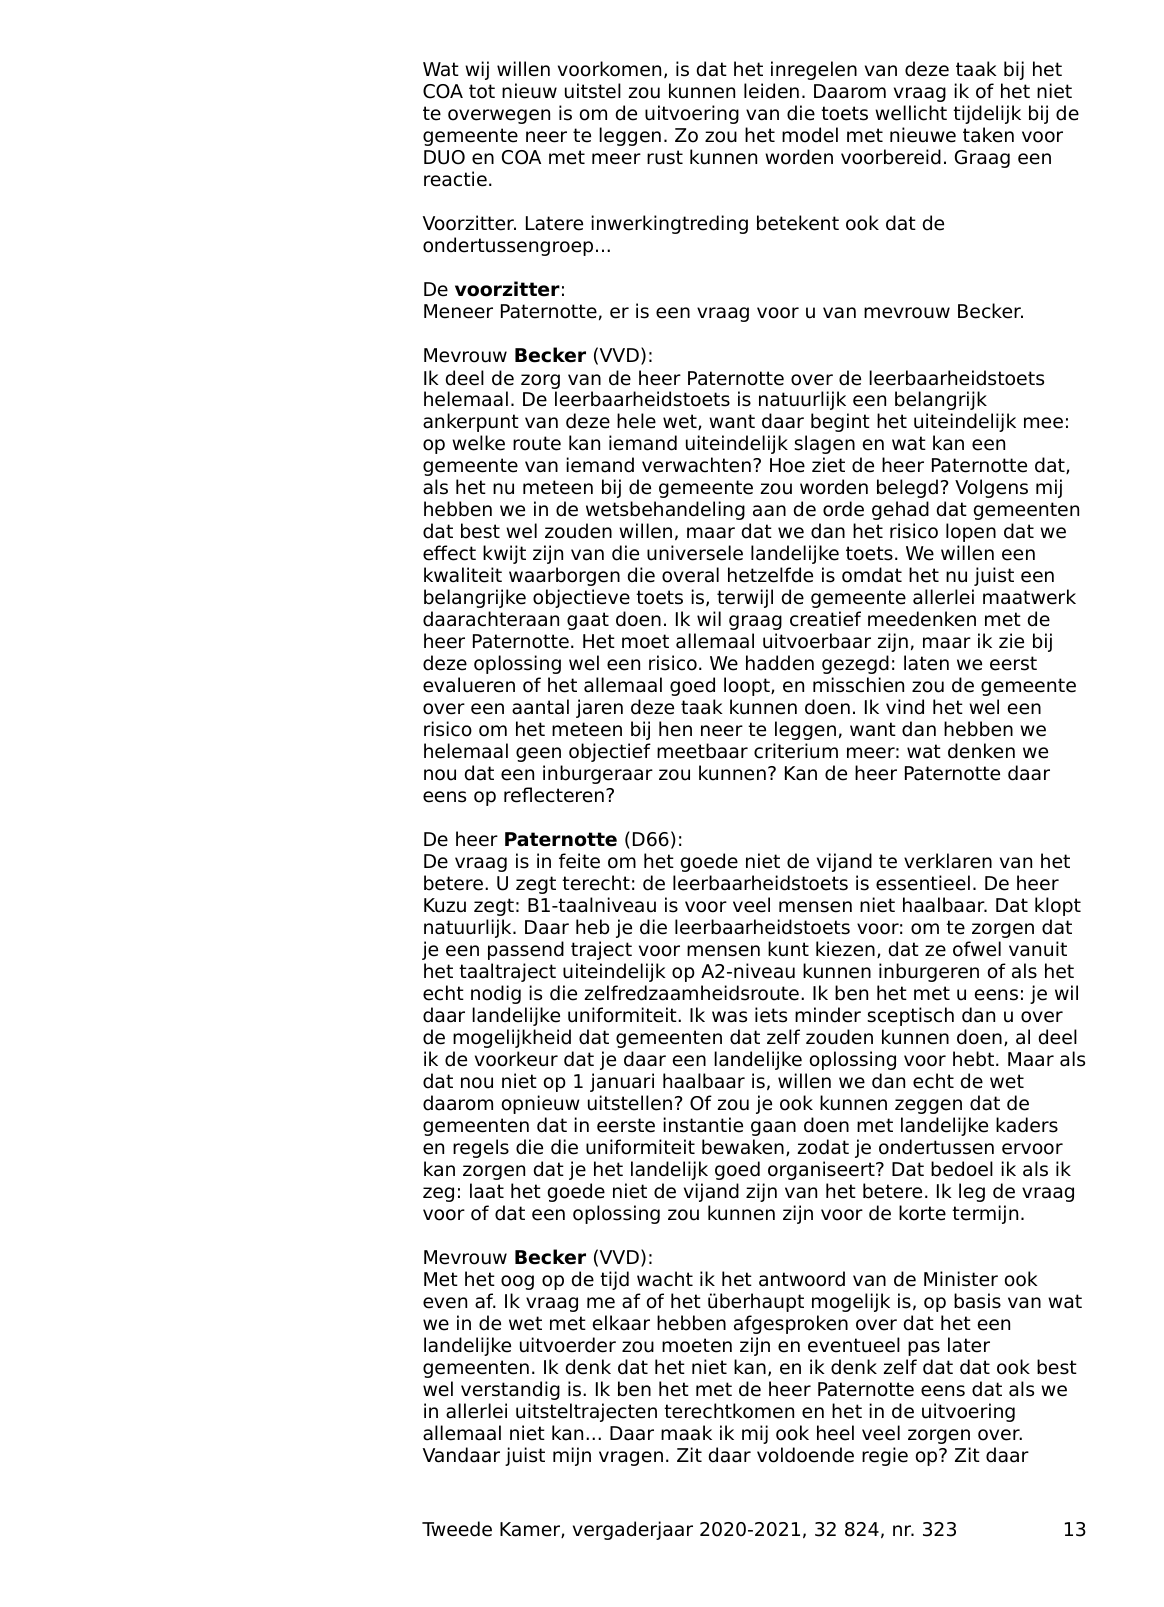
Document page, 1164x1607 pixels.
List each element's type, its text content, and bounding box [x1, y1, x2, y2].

text Ik deel de zorg van de heer Paternotte over de leerbaarheidstoets helemaal. De leerbaarheidstoets is natuurlijk een belangrijk ankerpunt van deze hele wet, want daar begint het uiteindelijk mee: op welke route kan iemand uiteindelijk slagen en wat kan een gemeente van iemand verwachten? Hoe ziet de heer Paternotte dat, als het nu meteen bij de gemeente zou worden belegd? Volgens mij hebben we in de wetsbehandeling aan de orde gehad dat gemeenten dat best wel zouden willen, maar dat we dan het risico lopen dat we effect kwijt zijn van die universele landelijke toets. We willen een kwaliteit waarborgen die overal hetzelfde is omdat het nu juist een belangrijke objectieve toets is, terwijl de gemeente allerlei maatwerk daarachteraan gaat doen. Ik wil graag creatief meedenken met de heer Paternotte. Het moet allemaal uitvoerbaar zijn, maar ik zie bij deze oplossing wel een risico. We hadden gezegd: laten we eerst evalueren of het allemaal goed loopt, en misschien zou de gemeente over een aantal jaren deze taak kunnen doen. Ik vind het wel een risico om het meteen bij hen neer te leggen, want dan hebben we helemaal geen objectief meetbaar criterium meer: wat denken we nou dat een inburgeraar zou kunnen? Kan de heer Paternotte daar eens op reflecteren? [422, 367, 1087, 807]
text Meneer Paternotte, er is een vraag voor u van mevrouw Becker. [422, 301, 1087, 323]
text Voorzitter. Latere inwerkingtreding betekent ook dat de ondertussengroep... [422, 213, 1087, 257]
text Met het oog op de tijd wacht ik het antwoord van de Minister ook even af. Ik vraag me af of het überhaupt mogelijk is, op basis van wat we in de wet met elkaar hebben afgesproken over dat het een landelijke uitvoerder zou moeten zijn en eventueel pas later gemeenten. Ik denk dat het niet kan, en ik denk zelf dat dat ook best wel verstandig is. Ik ben het met de heer Paternotte eens dat als we in allerlei uitsteltrajecten terechtkomen en het in de uitvoering allemaal niet kan... Daar maak ik mij ook heel veel zorgen over. Vandaar juist mijn vragen. Zit daar voldoende regie op? Zit daar [422, 1269, 1087, 1467]
text Mevrouw Becker (VVD): [422, 345, 1087, 367]
text De heer Paternotte (D66): [422, 829, 1087, 851]
text Wat wij willen voorkomen, is dat het inregelen van deze taak bij het COA tot nieuw uitstel zou kunnen leiden. Daarom vraag ik of het niet te overwegen is om de uitvoering van die toets wellicht tijdelijk bij de gemeente neer te leggen. Zo zou het model met nieuwe taken voor DUO en COA met meer rust kunnen worden voorbereid. Graag een reactie. [422, 59, 1087, 191]
text De vraag is in feite om het goede niet de vijand te verklaren van het betere. U zegt terecht: de leerbaarheidstoets is essentieel. De heer Kuzu zegt: B1-taalniveau is voor veel mensen niet haalbaar. Dat klopt natuurlijk. Daar heb je die leerbaarheidstoets voor: om te zorgen dat je een passend traject voor mensen kunt kiezen, dat ze ofwel vanuit het taaltraject uiteindelijk op A2-niveau kunnen inburgeren of als het echt nodig is die zelfredzaamheidsroute. Ik ben het met u eens: je wil daar landelijke uniformiteit. Ik was iets minder sceptisch dan u over de mogelijkheid dat gemeenten dat zelf zouden kunnen doen, al deel ik de voorkeur dat je daar een landelijke oplossing voor hebt. Maar als dat nou niet op 1 januari haalbaar is, willen we dan echt de wet daarom opnieuw uitstellen? Of zou je ook kunnen zeggen dat de gemeenten dat in eerste instantie gaan doen met landelijke kaders en regels die die uniformiteit bewaken, zodat je ondertussen ervoor kan zorgen dat je het landelijk goed organiseert? Dat bedoel ik als ik zeg: laat het goede niet de vijand zijn van het betere. Ik leg de vraag voor of dat een oplossing zou kunnen zijn voor de korte termijn. [422, 851, 1087, 1225]
text Mevrouw Becker (VVD): [422, 1247, 1087, 1269]
text De voorzitter: [422, 279, 1087, 301]
